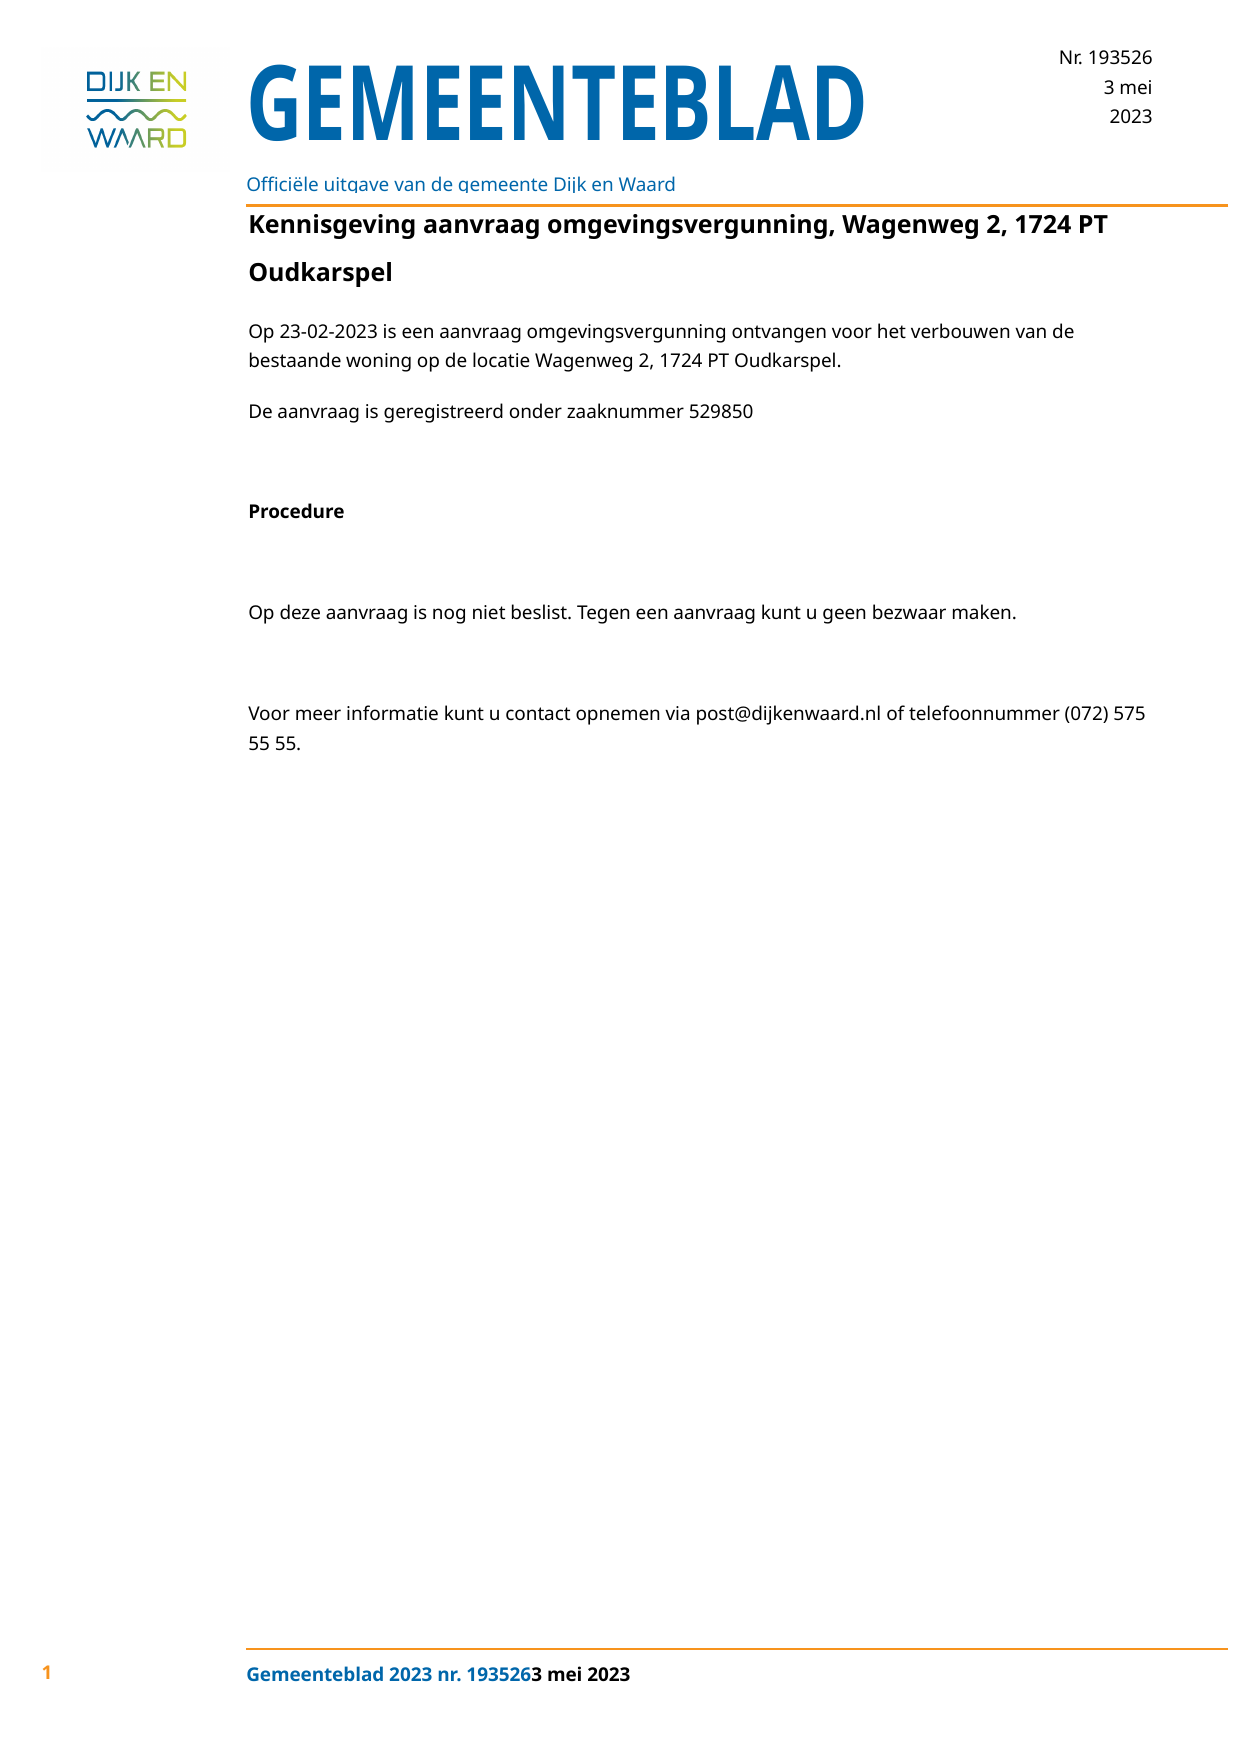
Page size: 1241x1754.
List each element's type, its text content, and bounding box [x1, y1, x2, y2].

text Voor meer informatie kunt u contact opnemen via post@dijkenwaard.nl of telefoonnummer (072) 575 55 55. [248, 700, 1152, 756]
text Procedure [248, 499, 1152, 524]
text Kennisgeving aanvraag omgevingsvergunning, Wagenweg 2, 1724 PT Oudkarspel [248, 207, 1152, 288]
text Op deze aanvraag is nog niet beslist. Tegen een aanvraag kunt u geen bezwaar maken. [248, 599, 1152, 625]
text Op 23-02-2023 is een aanvraag omgevingsvergunning ontvangen voor het verbouwen van de bestaande woning op de locatie Wagenweg 2, 1724 PT Oudkarspel. [248, 318, 1152, 373]
text De aanvraag is geregistreerd onder zaaknummer 529850 [248, 398, 1152, 424]
picture [41, 47, 231, 172]
